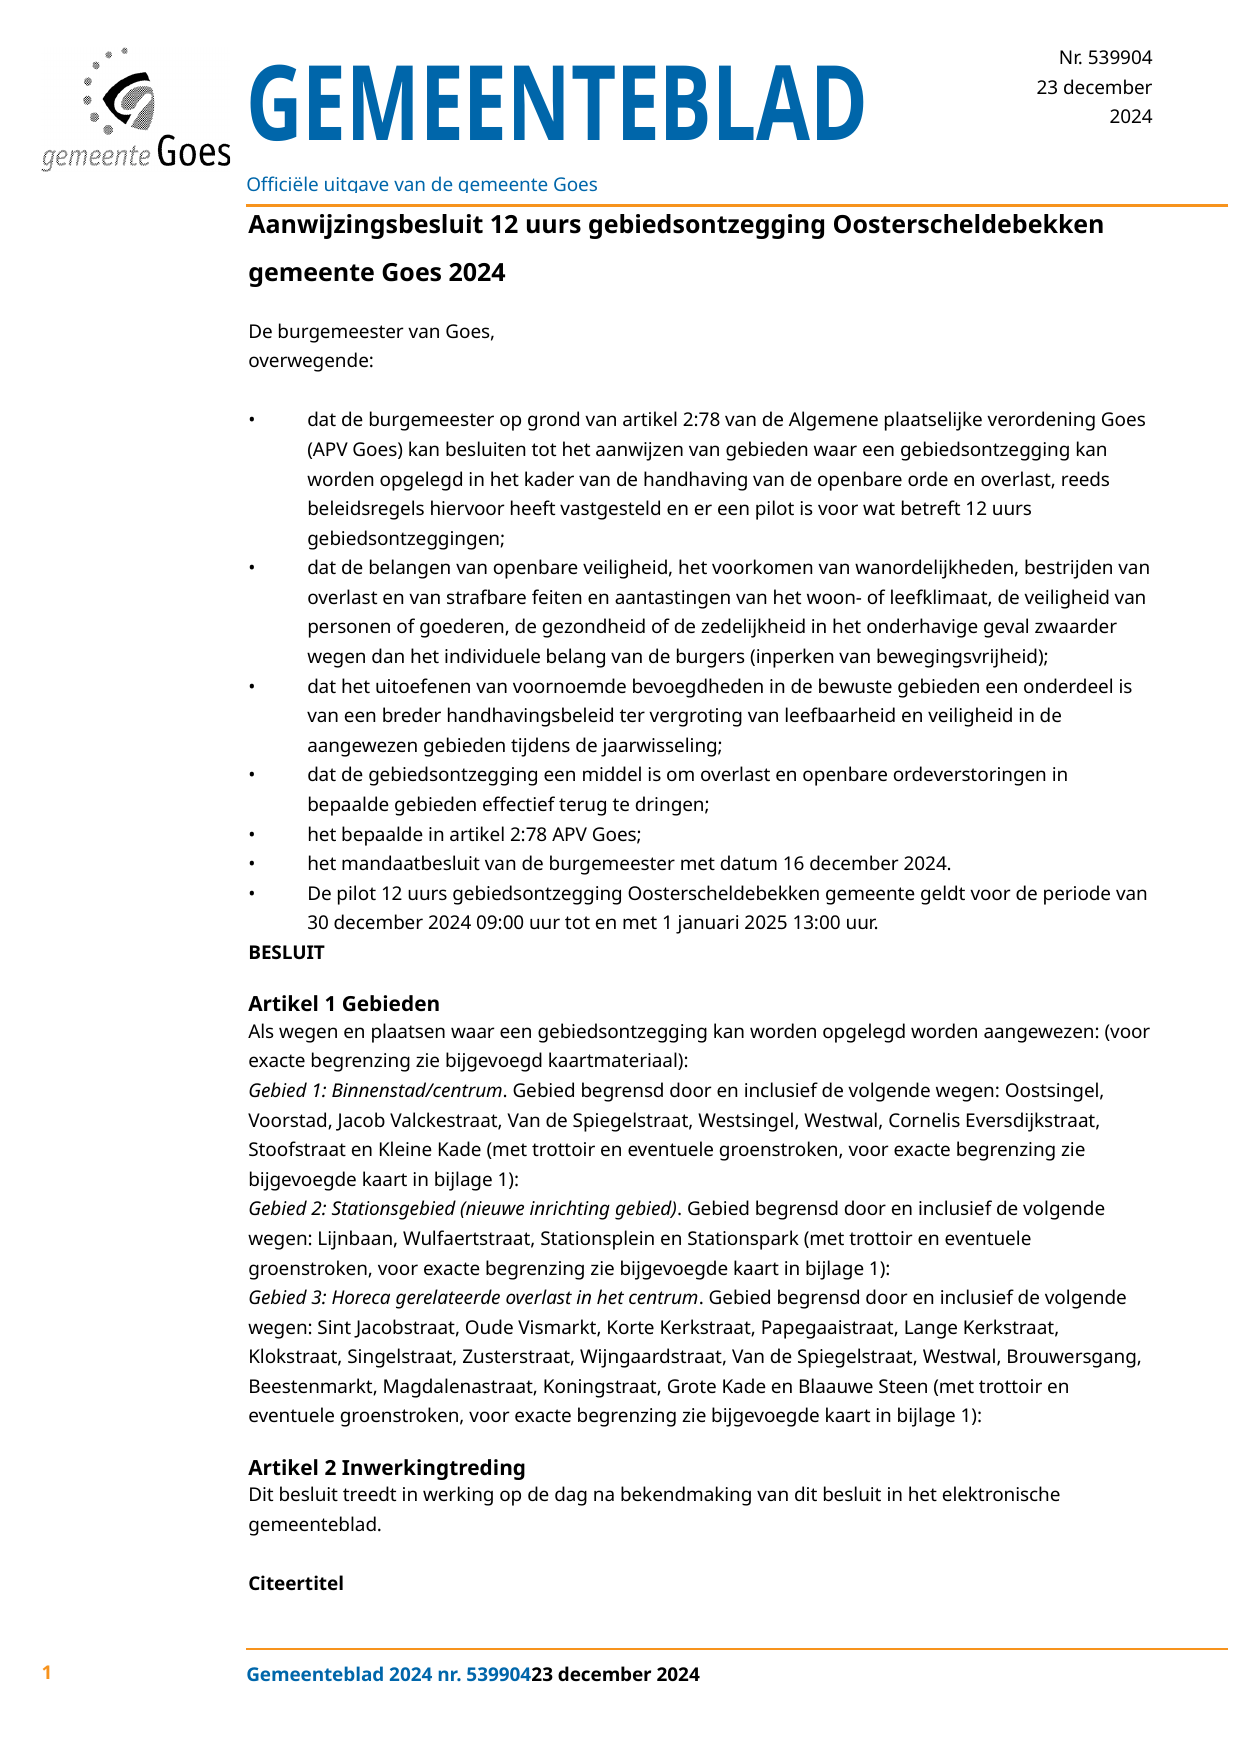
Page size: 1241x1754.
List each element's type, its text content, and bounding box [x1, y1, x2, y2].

picture [41, 47, 231, 172]
text Gebied 3: Horeca gerelateerde overlast in het centrum. Gebied begrensd door en inclusief de volgende wegen: Sint Jacobstraat, Oude Vismarkt, Korte Kerkstraat, Papegaaistraat, Lange Kerkstraat, Klokstraat, Singelstraat, Zusterstraat, Wijngaardstraat, Van de Spiegelstraat, Westwal, Brouwersgang, Beestenmarkt, Magdalenastraat, Koningstraat, Grote Kade en Blaauwe Steen (met trottoir en eventuele groenstroken, voor exacte begrenzing zie bijgevoegde kaart in bijlage 1): [248, 1284, 1152, 1428]
text Artikel 2 Inwerkingtreding [248, 1453, 1152, 1481]
text Artikel 1 Gebieden [248, 989, 1152, 1018]
list het mandaatbesluit van de burgemeester met datum 16 december 2024. [248, 850, 1152, 876]
text Als wegen en plaatsen waar een gebiedsontzegging kan worden opgelegd worden aangewezen: (voor exacte begrenzing zie bijgevoegd kaartmateriaal): [248, 1018, 1152, 1073]
list De pilot 12 uurs gebiedsontzegging Oosterscheldebekken gemeente geldt voor de periode van 30 december 2024 09:00 uur tot en met 1 januari 2025 13:00 uur. [248, 880, 1152, 935]
text Dit besluit treedt in werking op de dag na bekendmaking van dit besluit in het elektronische gemeenteblad. [248, 1481, 1152, 1537]
text Citeertitel [248, 1570, 1152, 1596]
list dat de belangen van openbare veiligheid, het voorkomen van wanordelijkheden, bestrijden van overlast en van strafbare feiten en aantastingen van het woon- of leefklimaat, de veiligheid van personen of goederen, de gezondheid of de zedelijkheid in het onderhavige geval zwaarder wegen dan het individuele belang van de burgers (inperken van bewegingsvrijheid); [248, 554, 1152, 669]
text Aanwijzingsbesluit 12 uurs gebiedsontzegging Oosterscheldebekken gemeente Goes 2024 [248, 207, 1152, 288]
text Gebied 1: Binnenstad/centrum. Gebied begrensd door en inclusief de volgende wegen: Oostsingel, Voorstad, Jacob Valckestraat, Van de Spiegelstraat, Westsingel, Westwal, Cornelis Eversdijkstraat, Stoofstraat en Kleine Kade (met trottoir en eventuele groenstroken, voor exacte begrenzing zie bijgevoegde kaart in bijlage 1): [248, 1077, 1152, 1192]
list het bepaalde in artikel 2:78 APV Goes; [248, 821, 1152, 847]
text Gebied 2: Stationsgebied (nieuwe inrichting gebied). Gebied begrensd door en inclusief de volgende wegen: Lijnbaan, Wulfaertstraat, Stationsplein en Stationspark (met trottoir en eventuele groenstroken, voor exacte begrenzing zie bijgevoegde kaart in bijlage 1): [248, 1196, 1152, 1280]
list dat de gebiedsontzegging een middel is om overlast en openbare ordeverstoringen in bepaalde gebieden effectief terug te dringen; [248, 762, 1152, 817]
text De burgemeester van Goes, [248, 318, 1152, 344]
text BESLUIT [248, 939, 1152, 965]
list dat het uitoefenen van voornoemde bevoegdheden in de bewuste gebieden een onderdeel is van een breder handhavingsbeleid ter vergroting van leefbaarheid en veiligheid in de aangewezen gebieden tijdens de jaarwisseling; [248, 673, 1152, 758]
list dat de burgemeester op grond van artikel 2:78 van de Algemene plaatselijke verordening Goes (APV Goes) kan besluiten tot het aanwijzen van gebieden waar een gebiedsontzegging kan worden opgelegd in het kader van de handhaving van de openbare orde en overlast, reeds beleidsregels hiervoor heeft vastgesteld en er een pilot is voor wat betreft 12 uurs gebiedsontzeggingen; [248, 407, 1152, 551]
text overwegende: [248, 347, 1152, 373]
